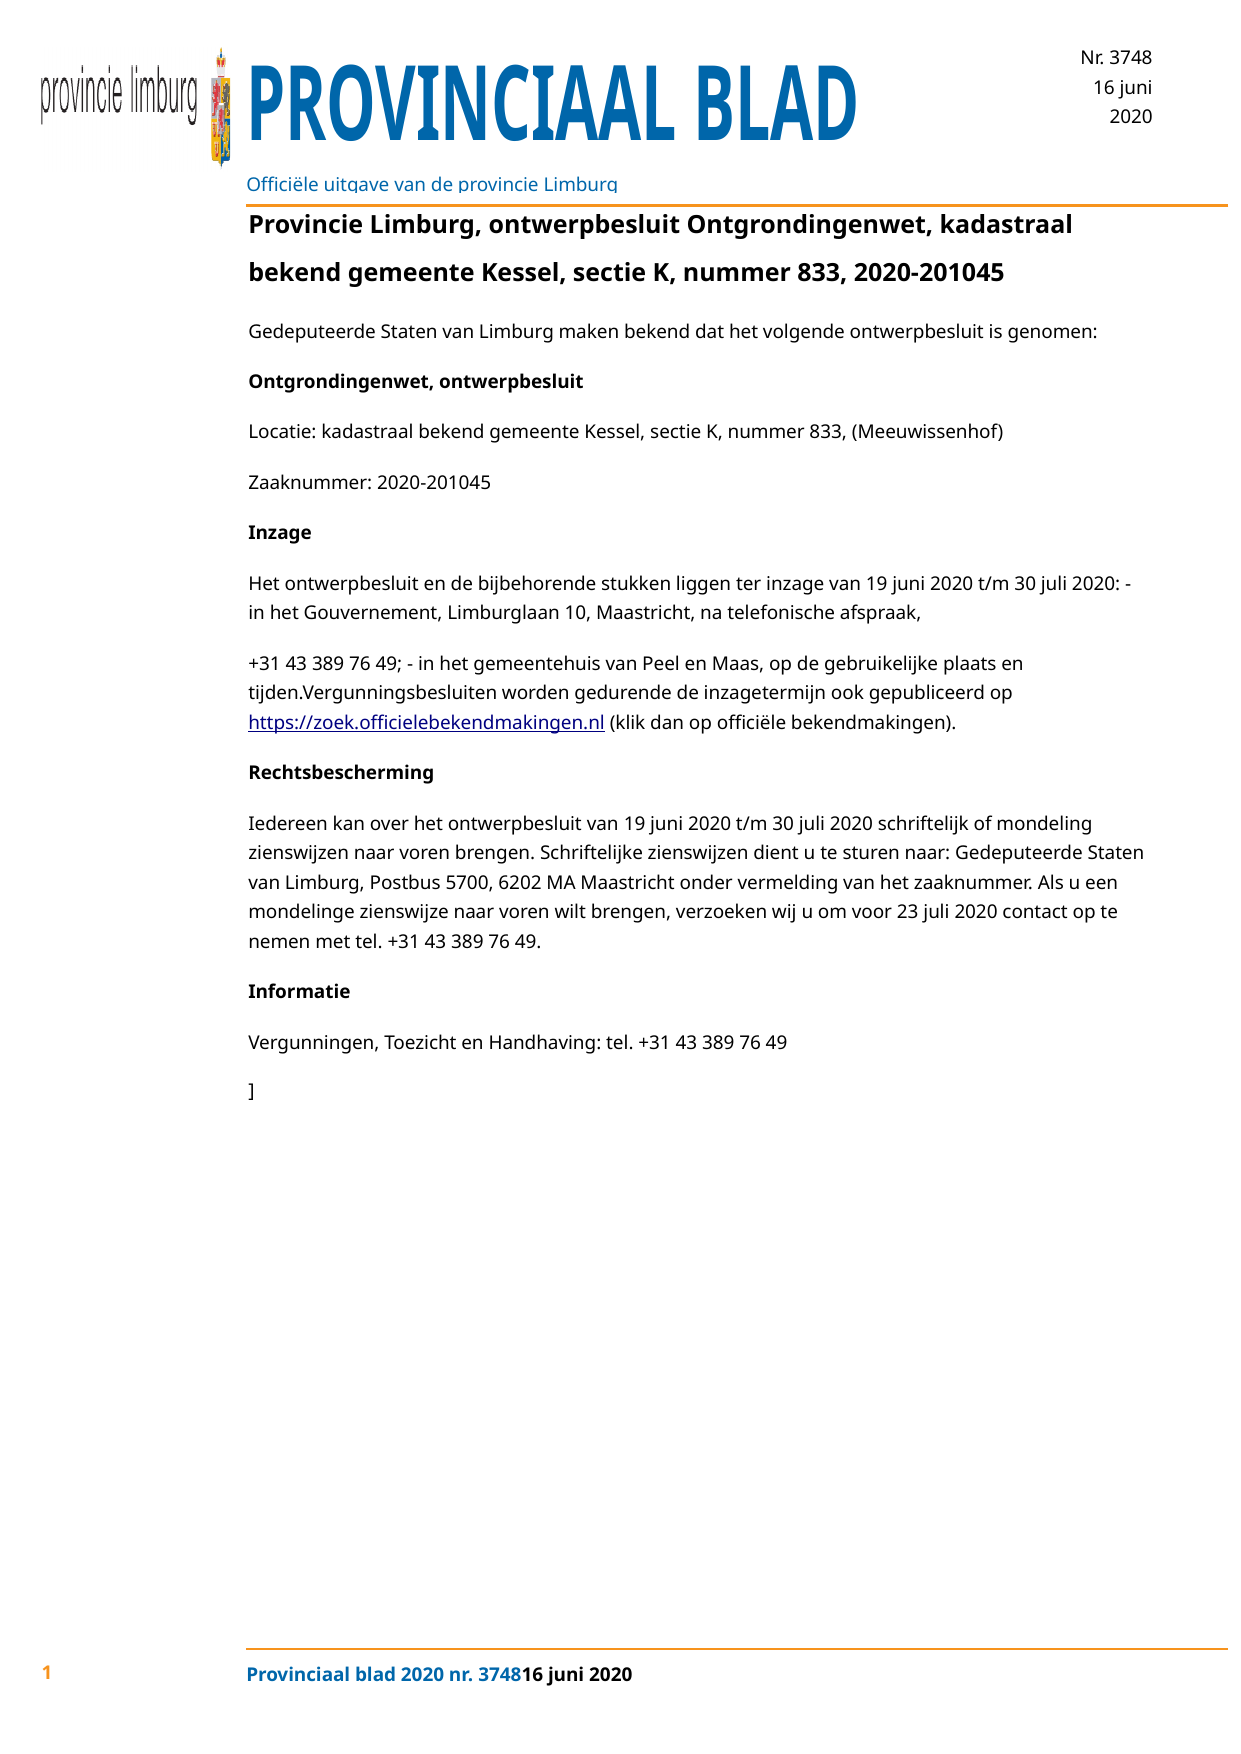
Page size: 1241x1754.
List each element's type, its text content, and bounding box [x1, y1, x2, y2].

text Ontgrondingenwet, ontwerpbesluit [248, 368, 1152, 394]
text Inzage [248, 519, 1152, 545]
text Locatie: kadastraal bekend gemeente Kessel, sectie K, nummer 833, (Meeuwissenhof) [248, 419, 1152, 444]
text Zaaknummer: 2020-201045 [248, 469, 1152, 495]
text ] [248, 1077, 1152, 1103]
text Provincie Limburg, ontwerpbesluit Ontgrondingenwet, kadastraal bekend gemeente Kessel, sectie K, nummer 833, 2020-201045 [248, 207, 1152, 288]
text Gedeputeerde Staten van Limburg maken bekend dat het volgende ontwerpbesluit is genomen: [248, 318, 1152, 344]
text Informatie [248, 979, 1152, 1004]
text Rechtsbescherming [248, 759, 1152, 785]
picture [41, 47, 231, 172]
text Het ontwerpbesluit en de bijbehorende stukken liggen ter inzage van 19 juni 2020 t/m 30 juli 2020: - in het Gouvernement, Limburglaan 10, Maastricht, na telefonische afspraak, [248, 570, 1152, 625]
text Vergunningen, Toezicht en Handhaving: tel. +31 43 389 76 49 [248, 1029, 1152, 1055]
text +31 43 389 76 49; - in het gemeentehuis van Peel en Maas, op de gebruikelijke plaats en tijden.Vergunningsbesluiten worden gedurende de inzagetermijn ook gepubliceerd op https://zoek.officielebekendmakingen.nl (klik dan op officiële bekendmakingen). [248, 650, 1152, 735]
text Iedereen kan over het ontwerpbesluit van 19 juni 2020 t/m 30 juli 2020 schriftelijk of mondeling zienswijzen naar voren brengen. Schriftelijke zienswijzen dient u te sturen naar: Gedeputeerde Staten van Limburg, Postbus 5700, 6202 MA Maastricht onder vermelding van het zaaknummer. Als u een mondelinge zienswijze naar voren wilt brengen, verzoeken wij u om voor 23 juli 2020 contact op te nemen met tel. +31 43 389 76 49. [248, 810, 1152, 954]
